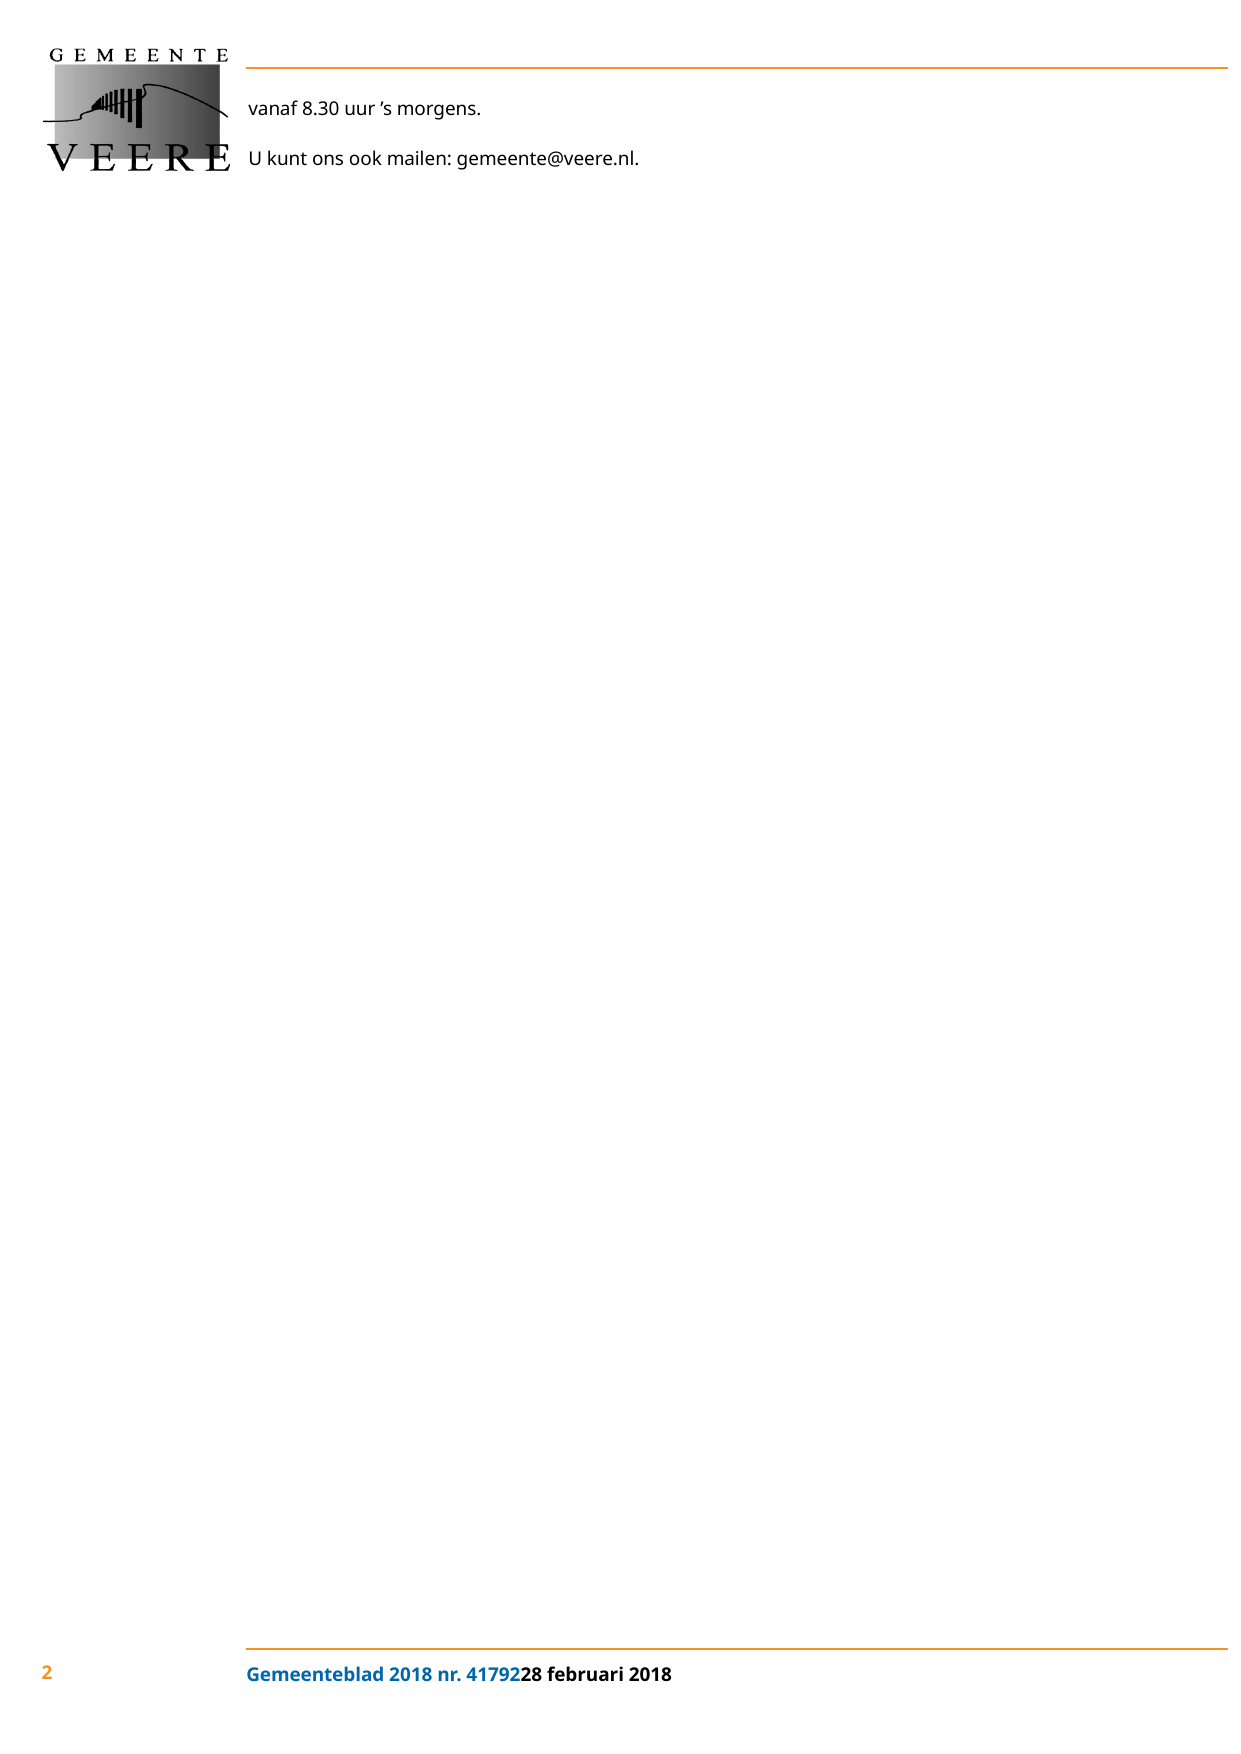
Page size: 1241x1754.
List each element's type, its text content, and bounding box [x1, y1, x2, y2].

text vanaf 8.30 uur ’s morgens. [248, 95, 1152, 121]
picture [41, 47, 231, 172]
text U kunt ons ook mailen: gemeente@veere.nl. [248, 145, 1152, 171]
